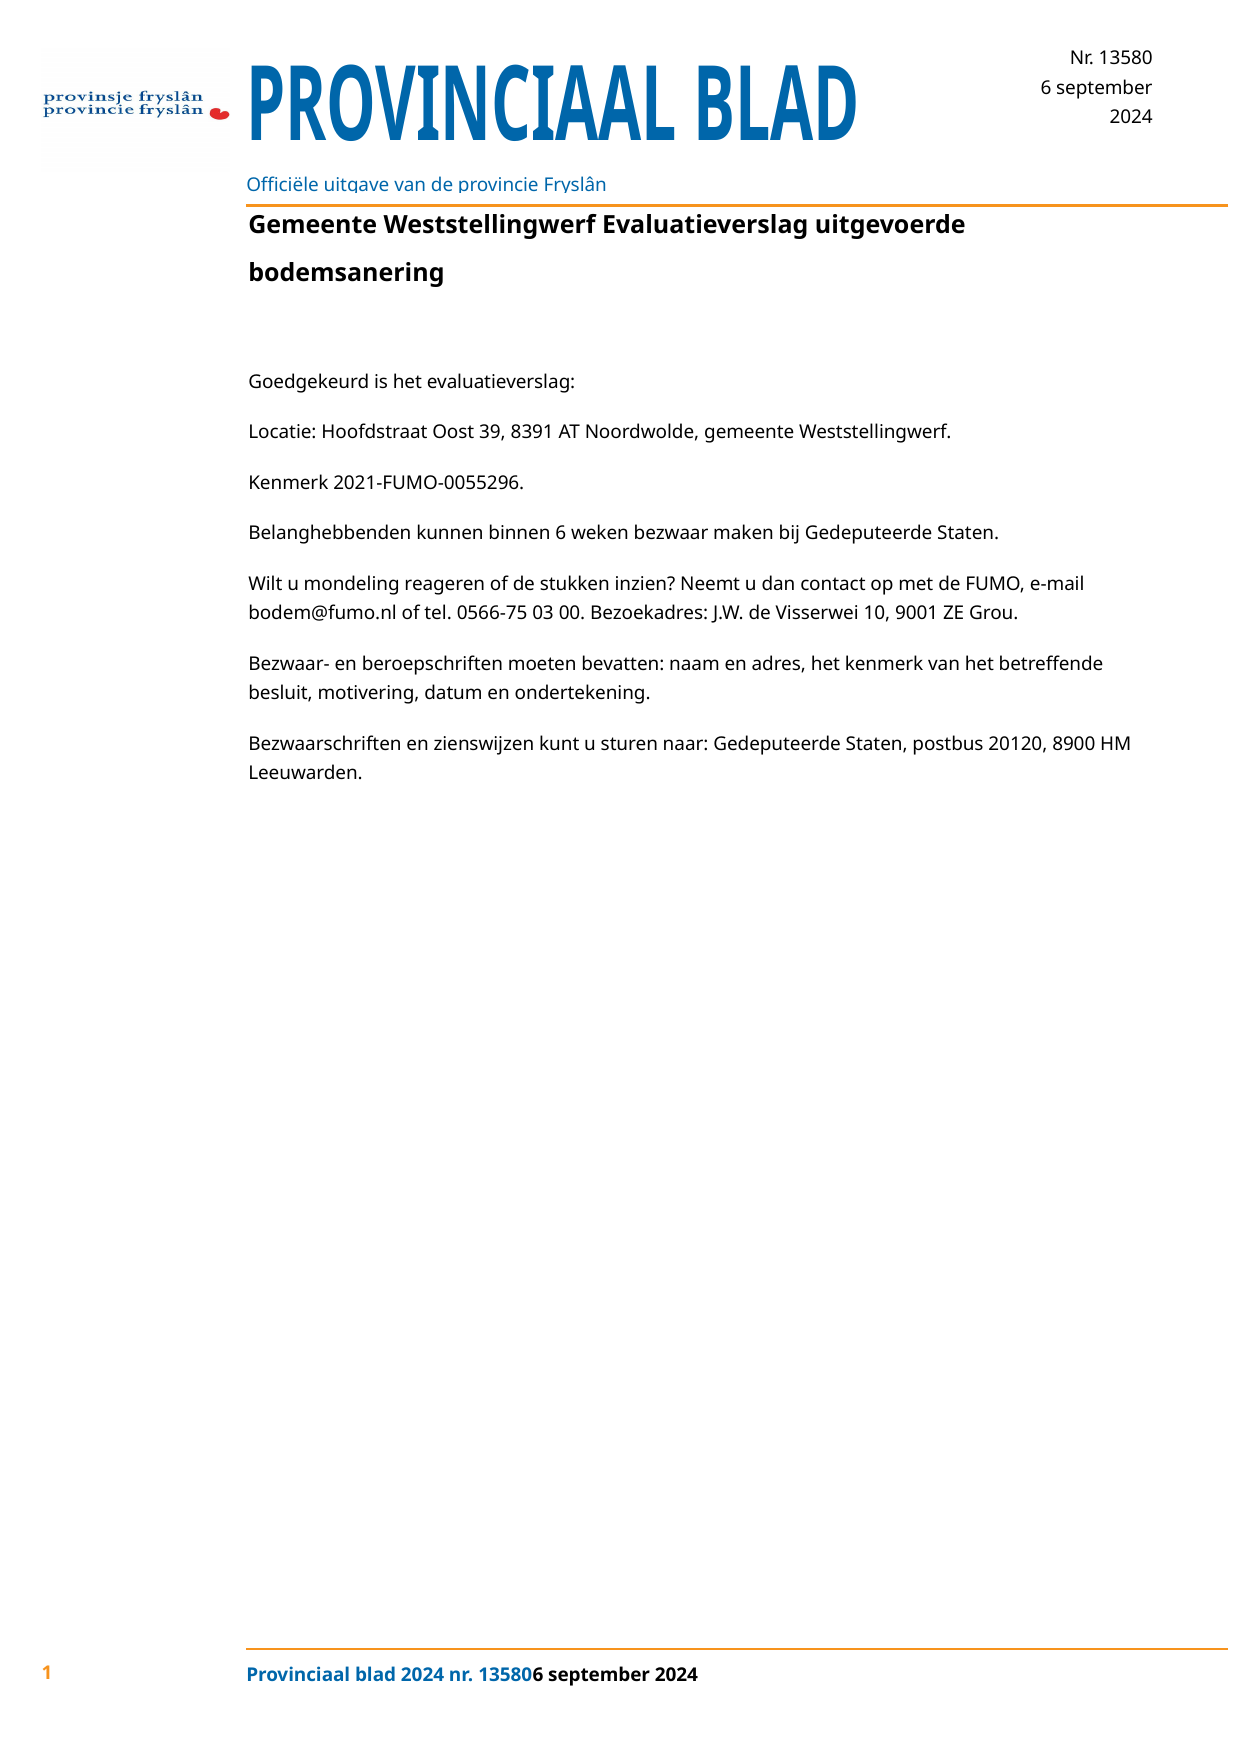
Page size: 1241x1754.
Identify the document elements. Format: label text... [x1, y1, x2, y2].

text Goedgekeurd is het evaluatieverslag: [248, 368, 1152, 394]
text Bezwaarschriften en zienswijzen kunt u sturen naar: Gedeputeerde Staten, postbus 20120, 8900 HM Leeuwarden. [248, 730, 1152, 785]
text Belanghebbenden kunnen binnen 6 weken bezwaar maken bij Gedeputeerde Staten. [248, 519, 1152, 545]
text Wilt u mondeling reageren of de stukken inzien? Neemt u dan contact op met de FUMO, e-mail bodem@fumo.nl of tel. 0566-75 03 00. Bezoekadres: J.W. de Visserwei 10, 9001 ZE Grou. [248, 570, 1152, 625]
text Locatie: Hoofdstraat Oost 39, 8391 AT Noordwolde, gemeente Weststellingwerf. [248, 419, 1152, 444]
text Gemeente Weststellingwerf Evaluatieverslag uitgevoerde bodemsanering [248, 207, 1152, 288]
text Kenmerk 2021-FUMO-0055296. [248, 469, 1152, 495]
picture [41, 47, 231, 172]
text Bezwaar- en beroepschriften moeten bevatten: naam en adres, het kenmerk van het betreffende besluit, motivering, datum en ondertekening. [248, 650, 1152, 705]
